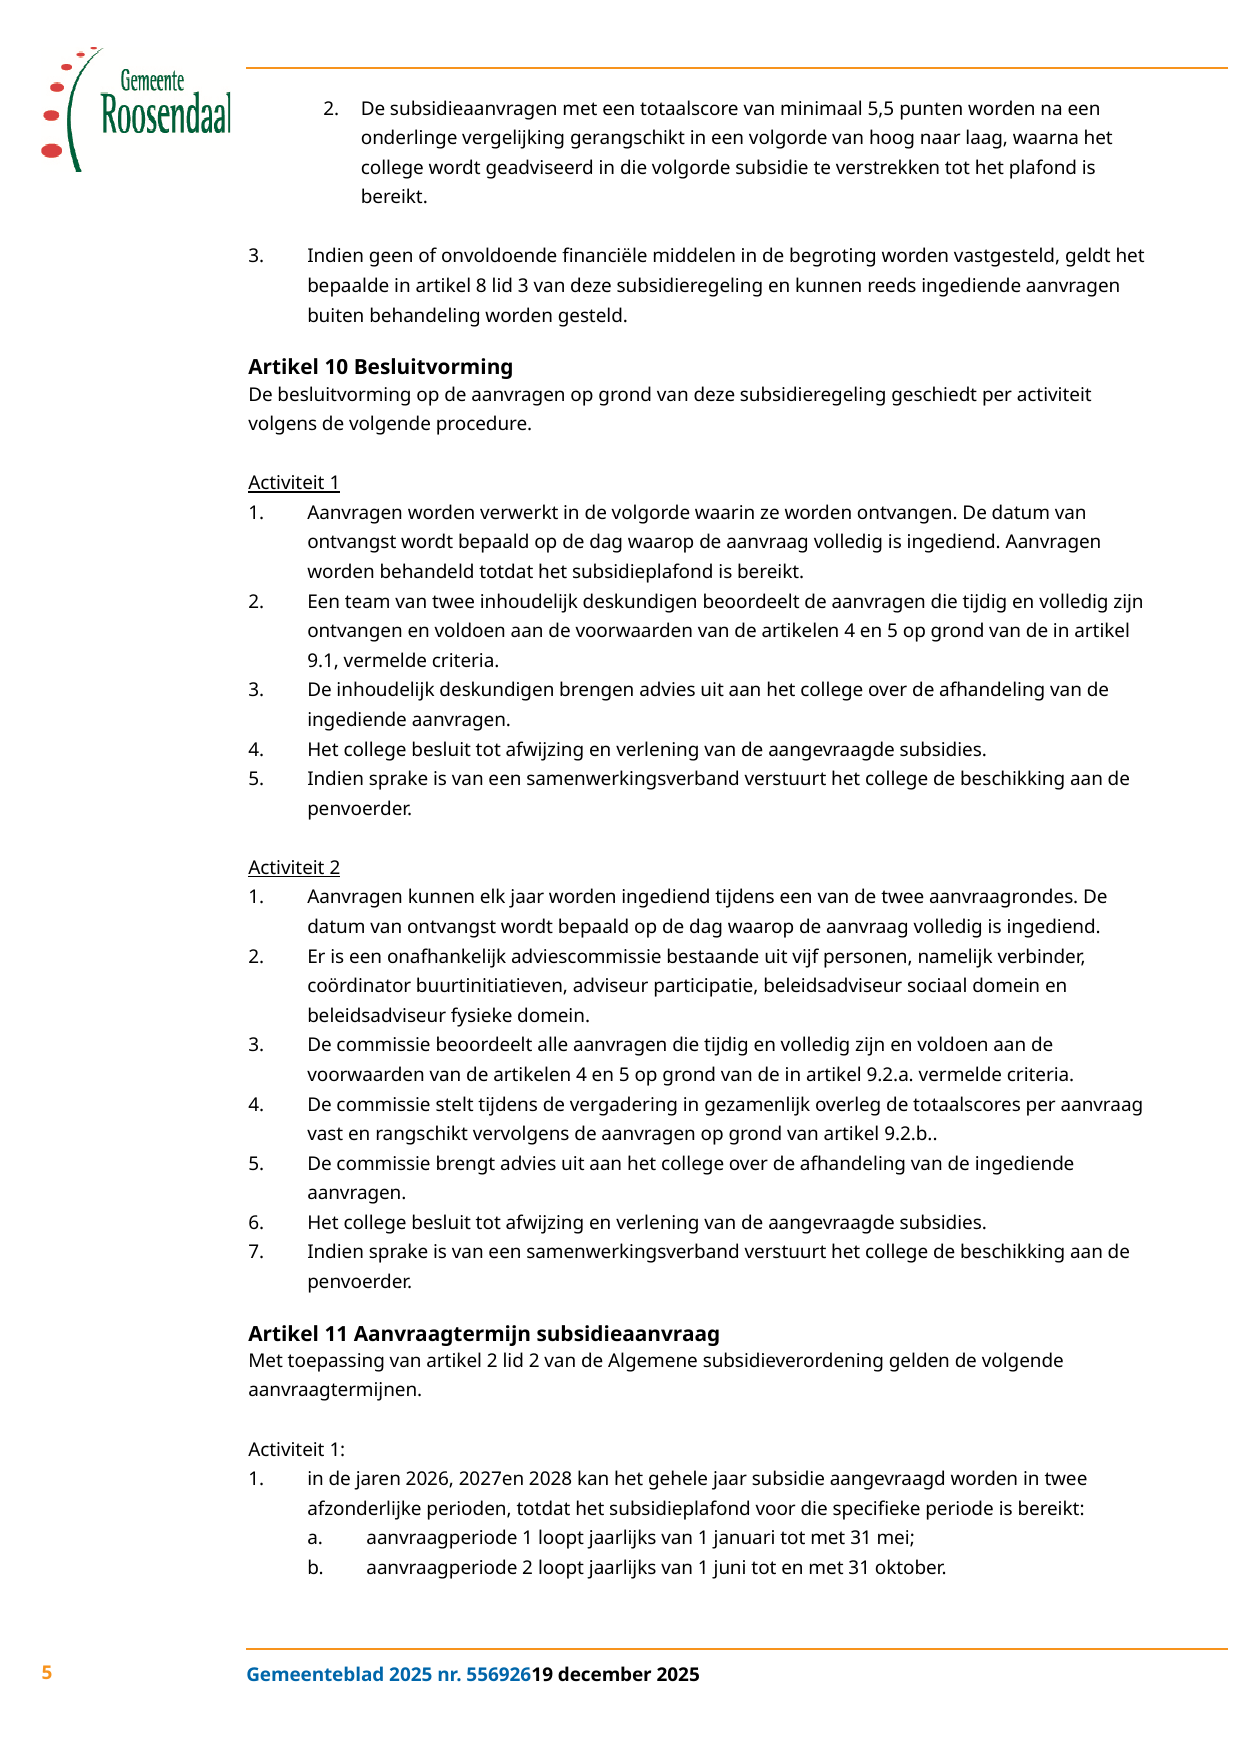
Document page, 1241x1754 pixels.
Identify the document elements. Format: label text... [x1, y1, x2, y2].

list Indien sprake is van een samenwerkingsverband verstuurt het college de beschikking aan de penvoerder. [248, 765, 1152, 821]
list Er is een onafhankelijk adviescommissie bestaande uit vijf personen, namelijk verbinder, coördinator buurtinitiatieven, adviseur participatie, beleidsadviseur sociaal domein en beleidsadviseur fysieke domein. [248, 943, 1152, 1028]
list Aanvragen kunnen elk jaar worden ingediend tijdens een van de twee aanvraagrondes. De datum van ontvangst wordt bepaald op de dag waarop de aanvraag volledig is ingediend. [248, 884, 1152, 939]
text Activiteit 1: [248, 1436, 1152, 1462]
list De commissie brengt advies uit aan het college over de afhandeling van de ingediende aanvragen. [248, 1150, 1152, 1205]
list De commissie beoordeelt alle aanvragen die tijdig en volledig zijn en voldoen aan de voorwaarden van de artikelen 4 en 5 op grond van de in artikel 9.2.a. vermelde criteria. [248, 1032, 1152, 1087]
text Artikel 10 Besluitvorming [248, 352, 1152, 381]
list Indien geen of onvoldoende financiële middelen in de begroting worden vastgesteld, geldt het bepaalde in artikel 8 lid 3 van deze subsidieregeling en kunnen reeds ingediende aanvragen buiten behandeling worden gesteld. [248, 243, 1152, 328]
list Het college besluit tot afwijzing en verlening van de aangevraagde subsidies. [248, 1209, 1152, 1235]
list Het college besluit tot afwijzing en verlening van de aangevraagde subsidies. [248, 736, 1152, 761]
list Indien sprake is van een samenwerkingsverband verstuurt het college de beschikking aan de penvoerder. [248, 1239, 1152, 1294]
text Met toepassing van artikel 2 lid 2 van de Algemene subsidieverordening gelden de volgende aanvraagtermijnen. [248, 1347, 1152, 1402]
list De commissie stelt tijdens de vergadering in gezamenlijk overleg de totaalscores per aanvraag vast en rangschikt vervolgens de aanvragen op grond van artikel 9.2.b.. [248, 1091, 1152, 1146]
list De inhoudelijk deskundigen brengen advies uit aan het college over de afhandeling van de ingediende aanvragen. [248, 677, 1152, 732]
picture [41, 47, 231, 172]
list De subsidieaanvragen met een totaalscore van minimaal 5,5 punten worden na een onderlinge vergelijking gerangschikt in een volgorde van hoog naar laag, waarna het college wordt geadviseerd in die volgorde subsidie te verstrekken tot het plafond is bereikt. [323, 95, 1152, 209]
list Aanvragen worden verwerkt in de volgorde waarin ze worden ontvangen. De datum van ontvangst wordt bepaald op de dag waarop de aanvraag volledig is ingediend. Aanvragen worden behandeld totdat het subsidieplafond is bereikt. [248, 499, 1152, 584]
text Activiteit 2 [248, 854, 1152, 880]
list Een team van twee inhoudelijk deskundigen beoordeelt de aanvragen die tijdig en volledig zijn ontvangen en voldoen aan de voorwaarden van de artikelen 4 en 5 op grond van de in artikel 9.1, vermelde criteria. [248, 588, 1152, 673]
list in de jaren 2026, 2027en 2028 kan het gehele jaar subsidie aangevraagd worden in twee afzonderlijke perioden, totdat het subsidieplafond voor die specifieke periode is bereikt: [248, 1465, 1152, 1521]
text Activiteit 1 [248, 469, 1152, 495]
text Artikel 11 Aanvraagtermijn subsidieaanvraag [248, 1319, 1152, 1347]
list aanvraagperiode 2 loopt jaarlijks van 1 juni tot en met 31 oktober. [307, 1554, 1152, 1580]
list aanvraagperiode 1 loopt jaarlijks van 1 januari tot met 31 mei; [307, 1524, 1152, 1550]
text De besluitvorming op de aanvragen op grond van deze subsidieregeling geschiedt per activiteit volgens de volgende procedure. [248, 381, 1152, 436]
